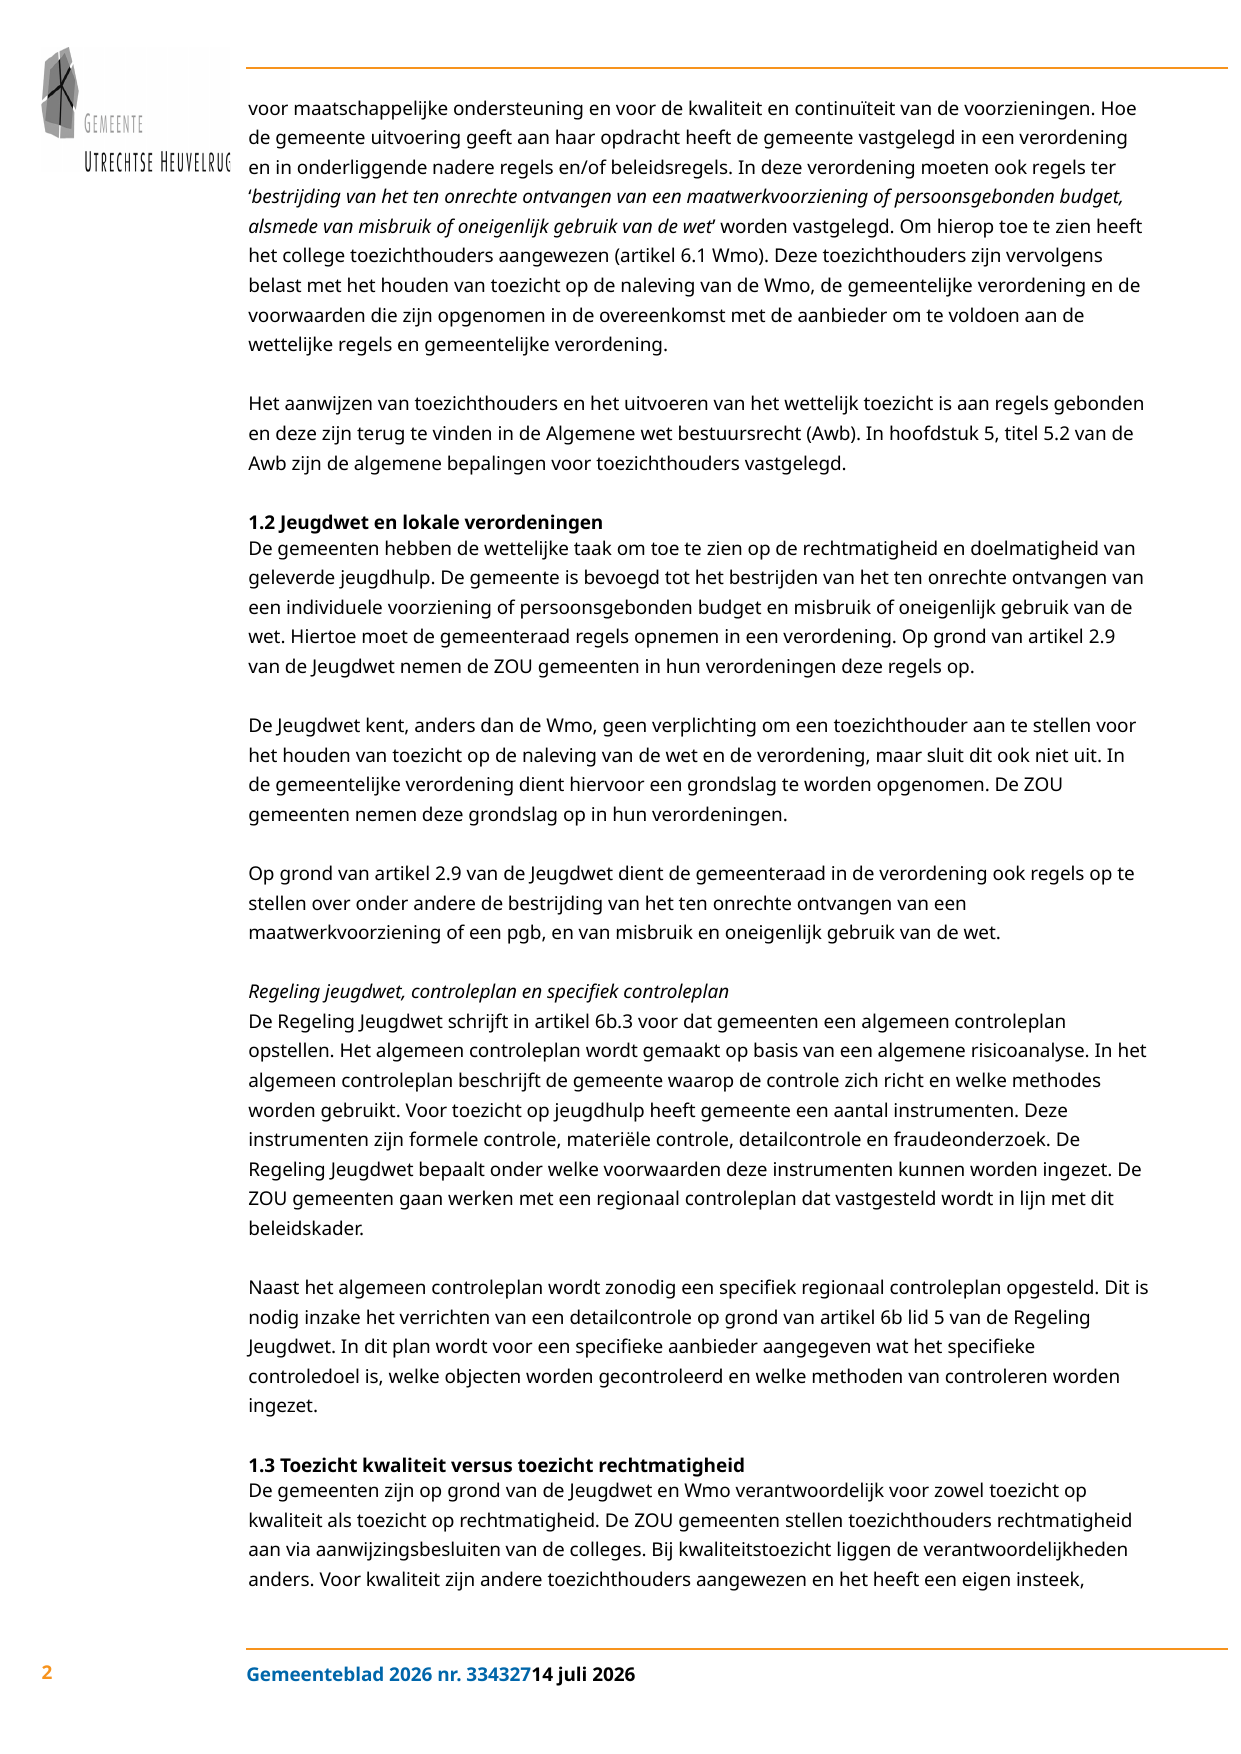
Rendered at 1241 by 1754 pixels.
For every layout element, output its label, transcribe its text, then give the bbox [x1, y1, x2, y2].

text voor maatschappelijke ondersteuning en voor de kwaliteit en continuïteit van de voorzieningen. Hoe de gemeente uitvoering geeft aan haar opdracht heeft de gemeente vastgelegd in een verordening en in onderliggende nadere regels en/of beleidsregels. In deze verordening moeten ook regels ter ‘bestrijding van het ten onrechte ontvangen van een maatwerkvoorziening of persoonsgebonden budget, alsmede van misbruik of oneigenlijk gebruik van de wet’ worden vastgelegd. Om hierop toe te zien heeft het college toezichthouders aangewezen (artikel 6.1 Wmo). Deze toezichthouders zijn vervolgens belast met het houden van toezicht op de naleving van de Wmo, de gemeentelijke verordening en de voorwaarden die zijn opgenomen in de overeenkomst met de aanbieder om te voldoen aan de wettelijke regels en gemeentelijke verordening. [248, 95, 1152, 357]
text 1.2 Jeugdwet en lokale verordeningen [248, 509, 1152, 535]
text Het aanwijzen van toezichthouders en het uitvoeren van het wettelijk toezicht is aan regels gebonden en deze zijn terug te vinden in de Algemene wet bestuursrecht (Awb). In hoofdstuk 5, titel 5.2 van de Awb zijn de algemene bepalingen voor toezichthouders vastgelegd. [248, 391, 1152, 476]
text De gemeenten zijn op grond van de Jeugdwet en Wmo verantwoordelijk voor zowel toezicht op kwaliteit als toezicht op rechtmatigheid. De ZOU gemeenten stellen toezichthouders rechtmatigheid aan via aanwijzingsbesluiten van de colleges. Bij kwaliteitstoezicht liggen de verantwoordelijkheden anders. Voor kwaliteit zijn andere toezichthouders aangewezen en het heeft een eigen insteek, [248, 1477, 1152, 1592]
text De Regeling Jeugdwet schrijft in artikel 6b.3 voor dat gemeenten een algemeen controleplan opstellen. Het algemeen controleplan wordt gemaakt op basis van een algemene risicoanalyse. In het algemeen controleplan beschrijft de gemeente waarop de controle zich richt en welke methodes worden gebruikt. Voor toezicht op jeugdhulp heeft gemeente een aantal instrumenten. Deze instrumenten zijn formele controle, materiële controle, detailcontrole en fraudeonderzoek. De Regeling Jeugdwet bepaalt onder welke voorwaarden deze instrumenten kunnen worden ingezet. De ZOU gemeenten gaan werken met een regionaal controleplan dat vastgesteld wordt in lijn met dit beleidskader. [248, 1008, 1152, 1241]
text De gemeenten hebben de wettelijke taak om toe te zien op de rechtmatigheid en doelmatigheid van geleverde jeugdhulp. De gemeente is bevoegd tot het bestrijden van het ten onrechte ontvangen van een individuele voorziening of persoonsgebonden budget en misbruik of oneigenlijk gebruik van de wet. Hiertoe moet de gemeenteraad regels opnemen in een verordening. Op grond van artikel 2.9 van de Jeugdwet nemen de ZOU gemeenten in hun verordeningen deze regels op. [248, 535, 1152, 679]
text De Jeugdwet kent, anders dan de Wmo, geen verplichting om een toezichthouder aan te stellen voor het houden van toezicht op de naleving van de wet en de verordening, maar sluit dit ook niet uit. In de gemeentelijke verordening dient hiervoor een grondslag te worden opgenomen. De ZOU gemeenten nemen deze grondslag op in hun verordeningen. [248, 712, 1152, 827]
text Naast het algemeen controleplan wordt zonodig een specifiek regionaal controleplan opgesteld. Dit is nodig inzake het verrichten van een detailcontrole op grond van artikel 6b lid 5 van de Regeling Jeugdwet. In dit plan wordt voor een specifieke aanbieder aangegeven wat het specifieke controledoel is, welke objecten worden gecontroleerd en welke methoden van controleren worden ingezet. [248, 1274, 1152, 1418]
picture [41, 47, 231, 172]
text Regeling jeugdwet, controleplan en specifiek controleplan [248, 978, 1152, 1004]
text Op grond van artikel 2.9 van de Jeugdwet dient de gemeenteraad in de verordening ook regels op te stellen over onder andere de bestrijding van het ten onrechte ontvangen van een maatwerkvoorziening of een pgb, en van misbruik en oneigenlijk gebruik van de wet. [248, 860, 1152, 945]
text 1.3 Toezicht kwaliteit versus toezicht rechtmatigheid [248, 1452, 1152, 1477]
